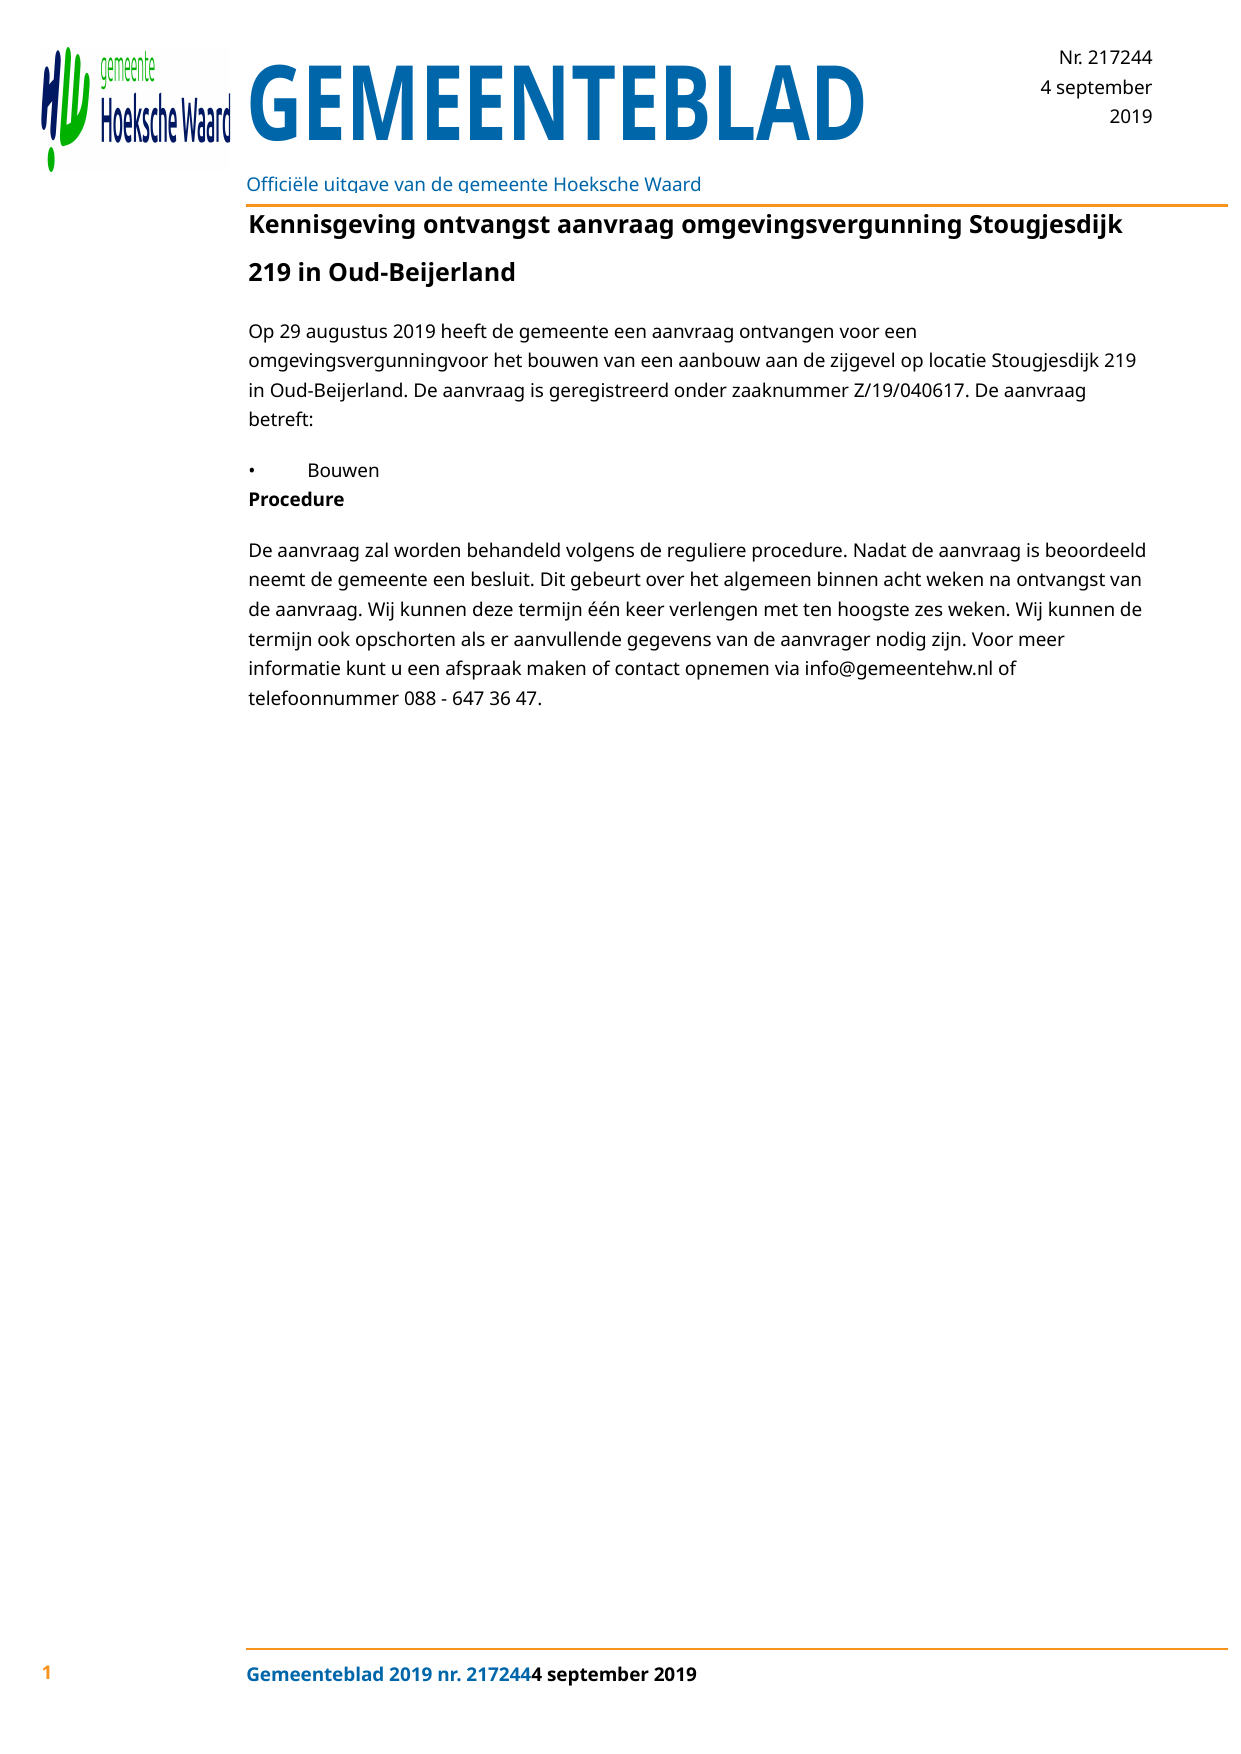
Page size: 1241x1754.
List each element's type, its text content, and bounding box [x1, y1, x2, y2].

text De aanvraag zal worden behandeld volgens de reguliere procedure. Nadat de aanvraag is beoordeeld neemt de gemeente een besluit. Dit gebeurt over het algemeen binnen acht weken na ontvangst van de aanvraag. Wij kunnen deze termijn één keer verlengen met ten hoogste zes weken. Wij kunnen de termijn ook opschorten als er aanvullende gegevens van de aanvrager nodig zijn. Voor meer informatie kunt u een afspraak maken of contact opnemen via info@gemeentehw.nl of telefoonnummer 088 - 647 36 47. [248, 537, 1152, 711]
picture [41, 47, 231, 172]
text Procedure [248, 487, 1152, 512]
text Op 29 augustus 2019 heeft de gemeente een aanvraag ontvangen voor een omgevingsvergunningvoor het bouwen van een aanbouw aan de zijgevel op locatie Stougjesdijk 219 in Oud-Beijerland. De aanvraag is geregistreerd onder zaaknummer Z/19/040617. De aanvraag betreft: [248, 318, 1152, 432]
text Kennisgeving ontvangst aanvraag omgevingsvergunning Stougjesdijk 219 in Oud-Beijerland [248, 207, 1152, 288]
list Bouwen [248, 457, 1152, 483]
